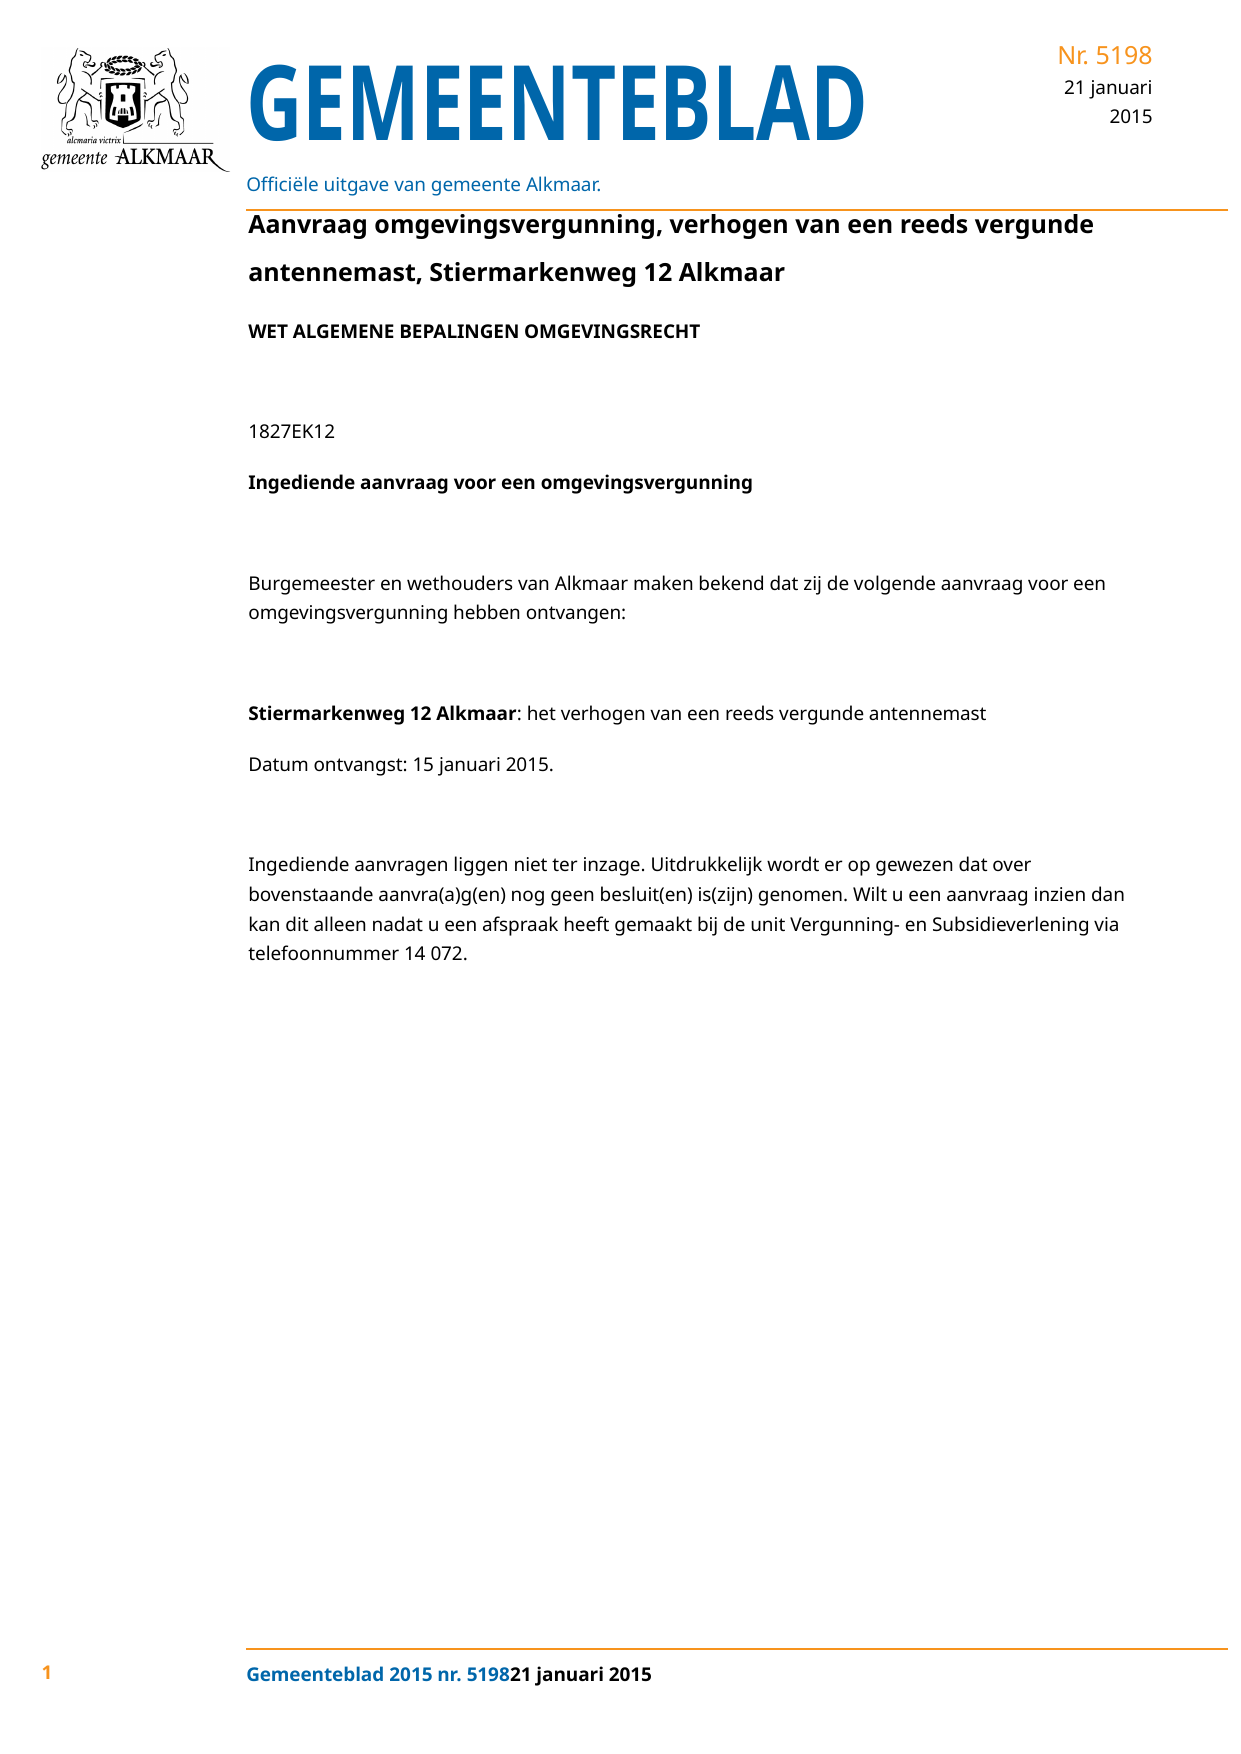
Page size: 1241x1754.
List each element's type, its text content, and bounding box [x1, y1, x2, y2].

text Burgemeester en wethouders van Alkmaar maken bekend dat zij de volgende aanvraag voor een omgevingsvergunning hebben ontvangen: [248, 570, 1152, 625]
text Ingediende aanvraag voor een omgevingsvergunning [248, 469, 1152, 495]
text Datum ontvangst: 15 januari 2015. [248, 751, 1152, 777]
text Ingediende aanvragen liggen niet ter inzage. Uitdrukkelijk wordt er op gewezen dat over bovenstaande aanvra(a)g(en) nog geen besluit(en) is(zijn) genomen. Wilt u een aanvraag inzien dan kan dit alleen nadat u een afspraak heeft gemaakt bij de unit Vergunning- en Subsidieverlening via telefoonnummer 14 072. [248, 852, 1152, 966]
picture [41, 47, 231, 172]
text Aanvraag omgevingsvergunning, verhogen van een reeds vergunde antennemast, Stiermarkenweg 12 Alkmaar [248, 211, 1152, 288]
text 1827EK12 [248, 419, 1152, 444]
text WET ALGEMENE BEPALINGEN OMGEVINGSRECHT [248, 318, 1152, 344]
text Stiermarkenweg 12 Alkmaar: het verhogen van een reeds vergunde antennemast [248, 700, 1152, 726]
